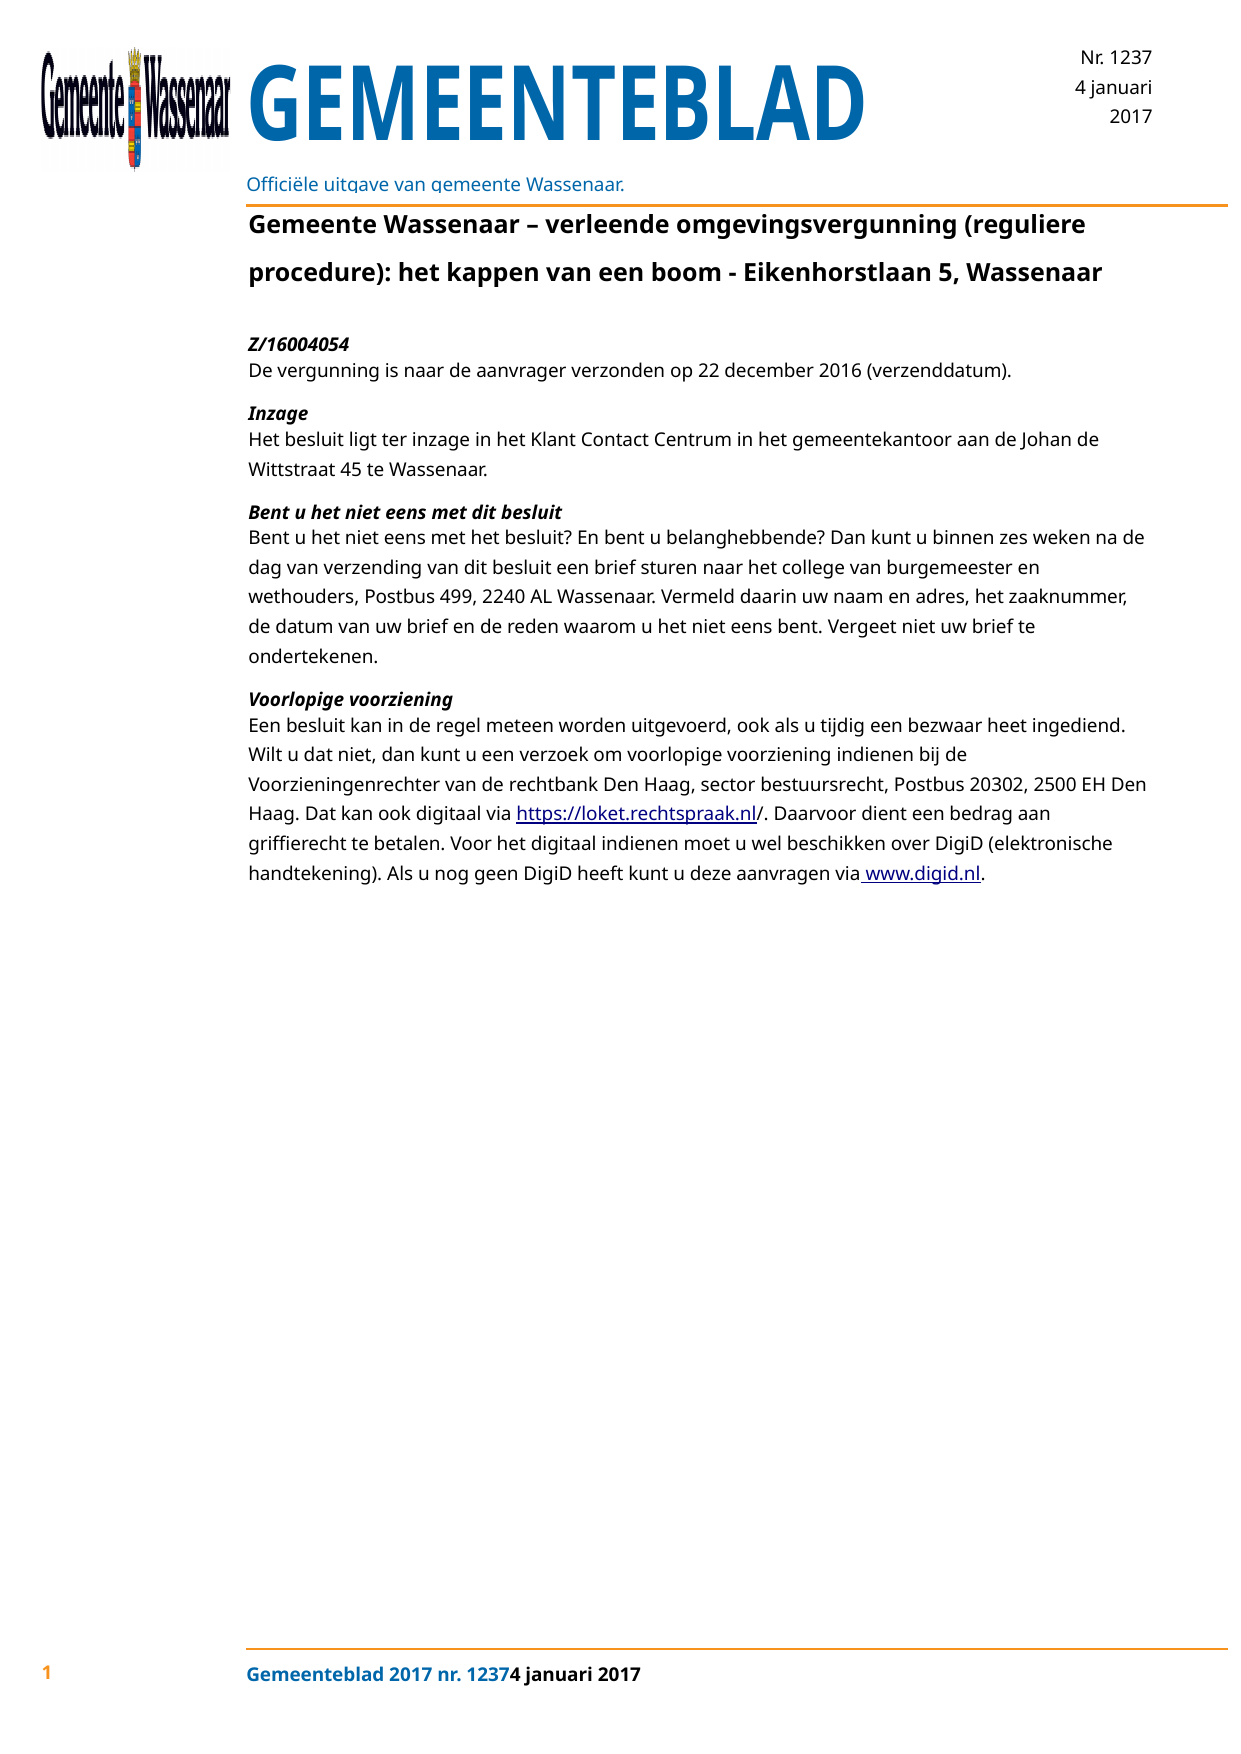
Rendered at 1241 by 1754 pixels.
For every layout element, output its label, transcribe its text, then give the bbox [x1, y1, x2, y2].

picture [41, 47, 231, 172]
text Gemeente Wassenaar – verleende omgevingsvergunning (reguliere procedure): het kappen van een boom - Eikenhorstlaan 5, Wassenaar [248, 207, 1152, 288]
table_header Z/16004054 De vergunning is naar de aanvrager verzonden op 22 december 2016 (verzenddatum). Inzage Het besluit ligt ter inzage in het Klant Contact Centrum in het gemeentekantoor aan de Johan de Wittstraat 45 te Wassenaar. Bent u het niet eens met dit besluit Bent u het niet eens met het besluit? En bent u belanghebbende? Dan kunt u binnen zes weken na de dag van verzending van dit besluit een brief sturen naar het college van burgemeester en wethouders, Postbus 499, 2240 AL Wassenaar. Vermeld daarin uw naam en adres, het zaaknummer, de datum van uw brief en de reden waarom u het niet eens bent. Vergeet niet uw brief te ondertekenen. Voorlopige voorziening Een besluit kan in de regel meteen worden uitgevoerd, ook als u tijdig een bezwaar heet ingediend. Wilt u dat niet, dan kunt u een verzoek om voorlopige voorziening indienen bij de Voorzieningenrechter van de rechtbank Den Haag, sector bestuursrecht, Postbus 20302, 2500 EH Den Haag. Dat kan ook digitaal via https://loket.rechtspraak.nl/. Daarvoor dient een bedrag aan griffierecht te betalen. Voor het digitaal indienen moet u wel beschikken over DigiD (elektronische handtekening). Als u nog geen DigiD heeft kunt u deze aanvragen via www.digid.nl. [248, 318, 1152, 915]
